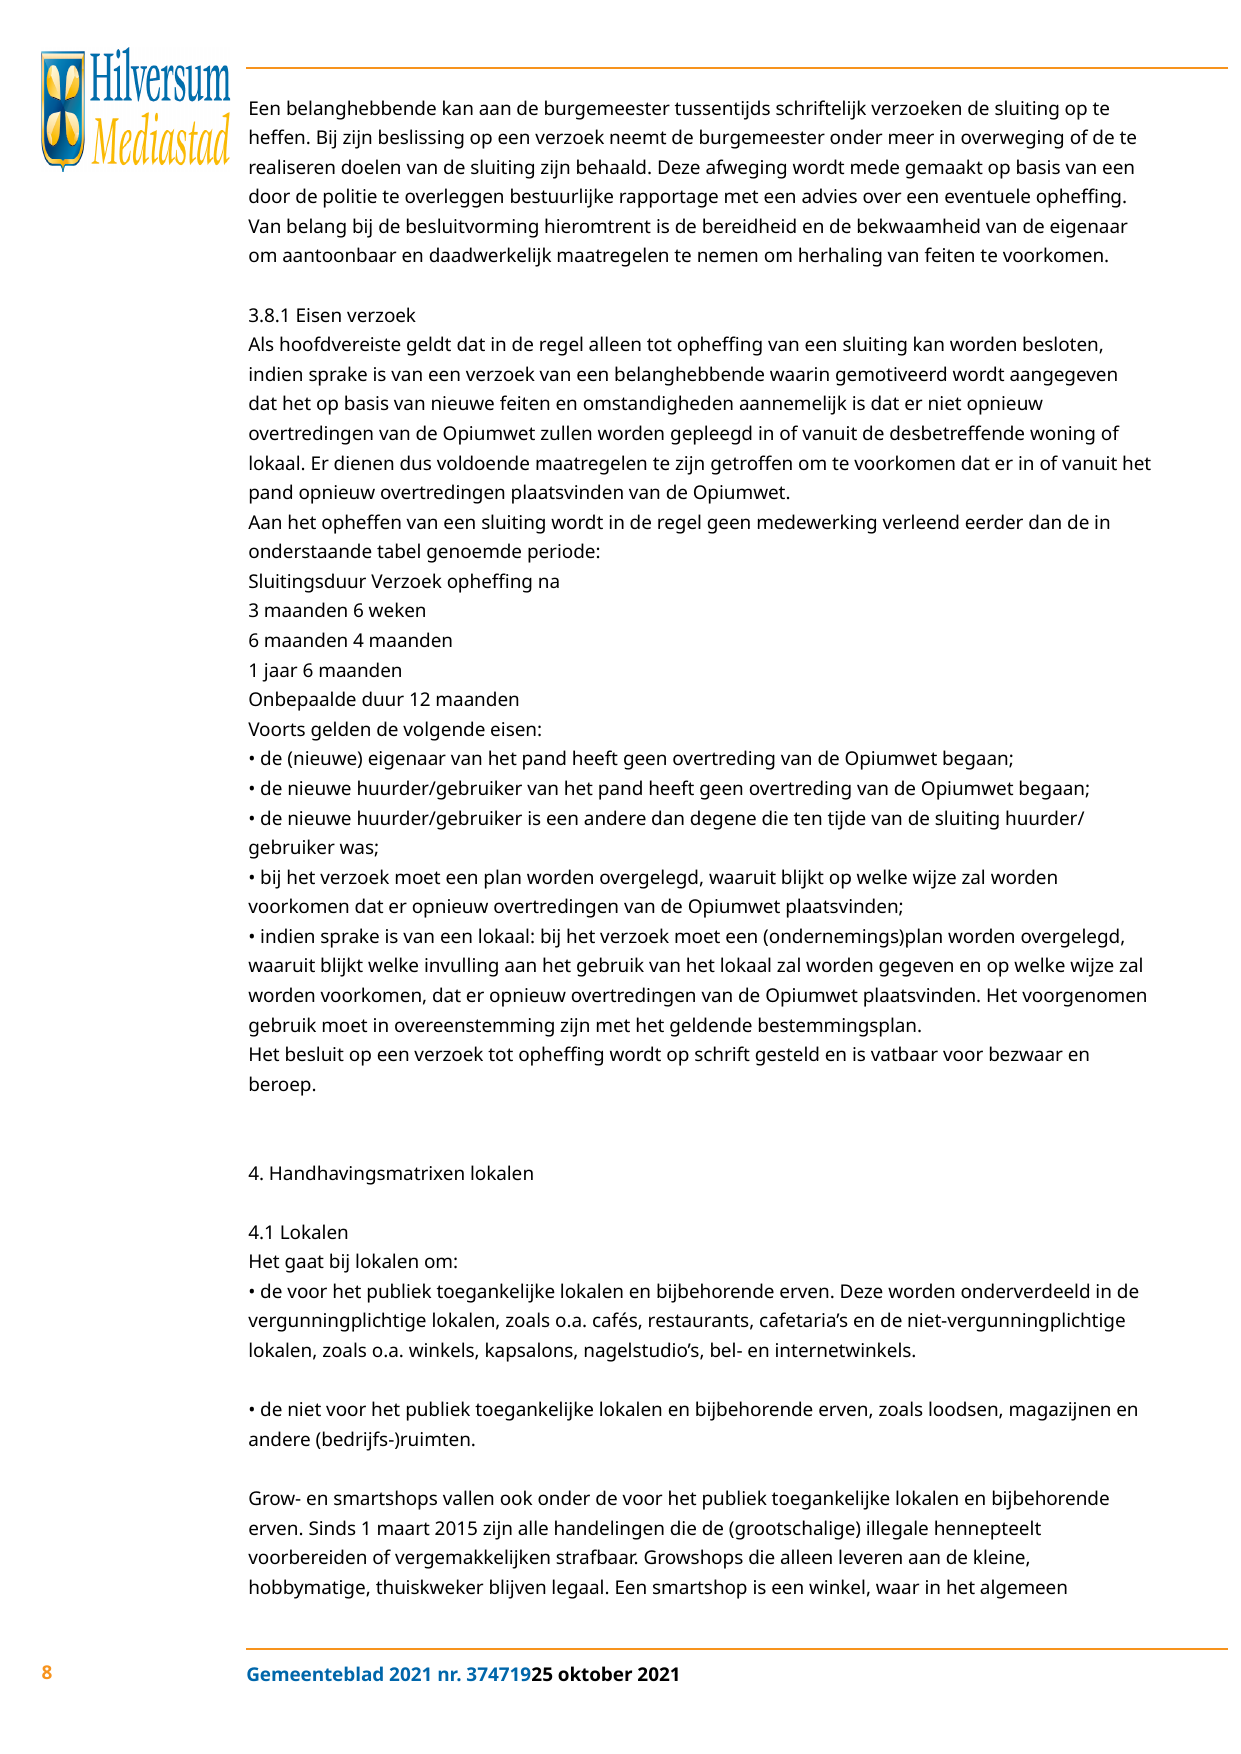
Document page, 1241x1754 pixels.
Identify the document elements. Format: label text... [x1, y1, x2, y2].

text Onbepaalde duur 12 maanden [248, 686, 1152, 712]
text • de niet voor het publiek toegankelijke lokalen en bijbehorende erven, zoals loodsen, magazijnen en andere (bedrijfs-)ruimten. [248, 1396, 1152, 1452]
text Als hoofdvereiste geldt dat in de regel alleen tot opheffing van een sluiting kan worden besloten, indien sprake is van een verzoek van een belanghebbende waarin gemotiveerd wordt aangegeven dat het op basis van nieuwe feiten en omstandigheden aannemelijk is dat er niet opnieuw overtredingen van de Opiumwet zullen worden gepleegd in of vanuit de desbetreffende woning of lokaal. Er dienen dus voldoende maatregelen te zijn getroffen om te voorkomen dat er in of vanuit het pand opnieuw overtredingen plaatsvinden van de Opiumwet. [248, 331, 1152, 505]
text 3.8.1 Eisen verzoek [248, 302, 1152, 328]
text • de (nieuwe) eigenaar van het pand heeft geen overtreding van de Opiumwet begaan; [248, 746, 1152, 771]
text 1 jaar 6 maanden [248, 657, 1152, 683]
text Het besluit op een verzoek tot opheffing wordt op schrift gesteld en is vatbaar voor bezwaar en beroep. [248, 1041, 1152, 1097]
text • bij het verzoek moet een plan worden overgelegd, waaruit blijkt op welke wijze zal worden voorkomen dat er opnieuw overtredingen van de Opiumwet plaatsvinden; [248, 864, 1152, 919]
text Het gaat bij lokalen om: [248, 1248, 1152, 1274]
picture [41, 47, 231, 172]
text • de nieuwe huurder/gebruiker is een andere dan degene die ten tijde van de sluiting huurder/ gebruiker was; [248, 805, 1152, 860]
text • de nieuwe huurder/gebruiker van het pand heeft geen overtreding van de Opiumwet begaan; [248, 775, 1152, 801]
text Een belanghebbende kan aan de burgemeester tussentijds schriftelijk verzoeken de sluiting op te heffen. Bij zijn beslissing op een verzoek neemt de burgemeester onder meer in overweging of de te realiseren doelen van de sluiting zijn behaald. Deze afweging wordt mede gemaakt op basis van een door de politie te overleggen bestuurlijke rapportage met een advies over een eventuele opheffing. Van belang bij de besluitvorming hieromtrent is de bereidheid en de bekwaamheid van de eigenaar om aantoonbaar en daadwerkelijk maatregelen te nemen om herhaling van feiten te voorkomen. [248, 95, 1152, 268]
text Grow- en smartshops vallen ook onder de voor het publiek toegankelijke lokalen en bijbehorende erven. Sinds 1 maart 2015 zijn alle handelingen die de (grootschalige) illegale hennepteelt voorbereiden of vergemakkelijken strafbaar. Growshops die alleen leveren aan de kleine, hobbymatige, thuiskweker blijven legaal. Een smartshop is een winkel, waar in het algemeen [248, 1485, 1152, 1600]
text Aan het opheffen van een sluiting wordt in de regel geen medewerking verleend eerder dan de in onderstaande tabel genoemde periode: [248, 509, 1152, 564]
text Sluitingsduur Verzoek opheffing na [248, 568, 1152, 594]
text • de voor het publiek toegankelijke lokalen en bijbehorende erven. Deze worden onderverdeeld in de vergunningplichtige lokalen, zoals o.a. cafés, restaurants, cafetaria’s en de niet-vergunningplichtige lokalen, zoals o.a. winkels, kapsalons, nagelstudio’s, bel- en internetwinkels. [248, 1278, 1152, 1363]
text 6 maanden 4 maanden [248, 627, 1152, 653]
text • indien sprake is van een lokaal: bij het verzoek moet een (ondernemings)plan worden overgelegd, waaruit blijkt welke invulling aan het gebruik van het lokaal zal worden gegeven en op welke wijze zal worden voorkomen, dat er opnieuw overtredingen van de Opiumwet plaatsvinden. Het voorgenomen gebruik moet in overeenstemming zijn met het geldende bestemmingsplan. [248, 923, 1152, 1038]
text Voorts gelden de volgende eisen: [248, 716, 1152, 742]
text 4.1 Lokalen [248, 1219, 1152, 1245]
text 4. Handhavingsmatrixen lokalen [248, 1160, 1152, 1186]
text 3 maanden 6 weken [248, 598, 1152, 623]
